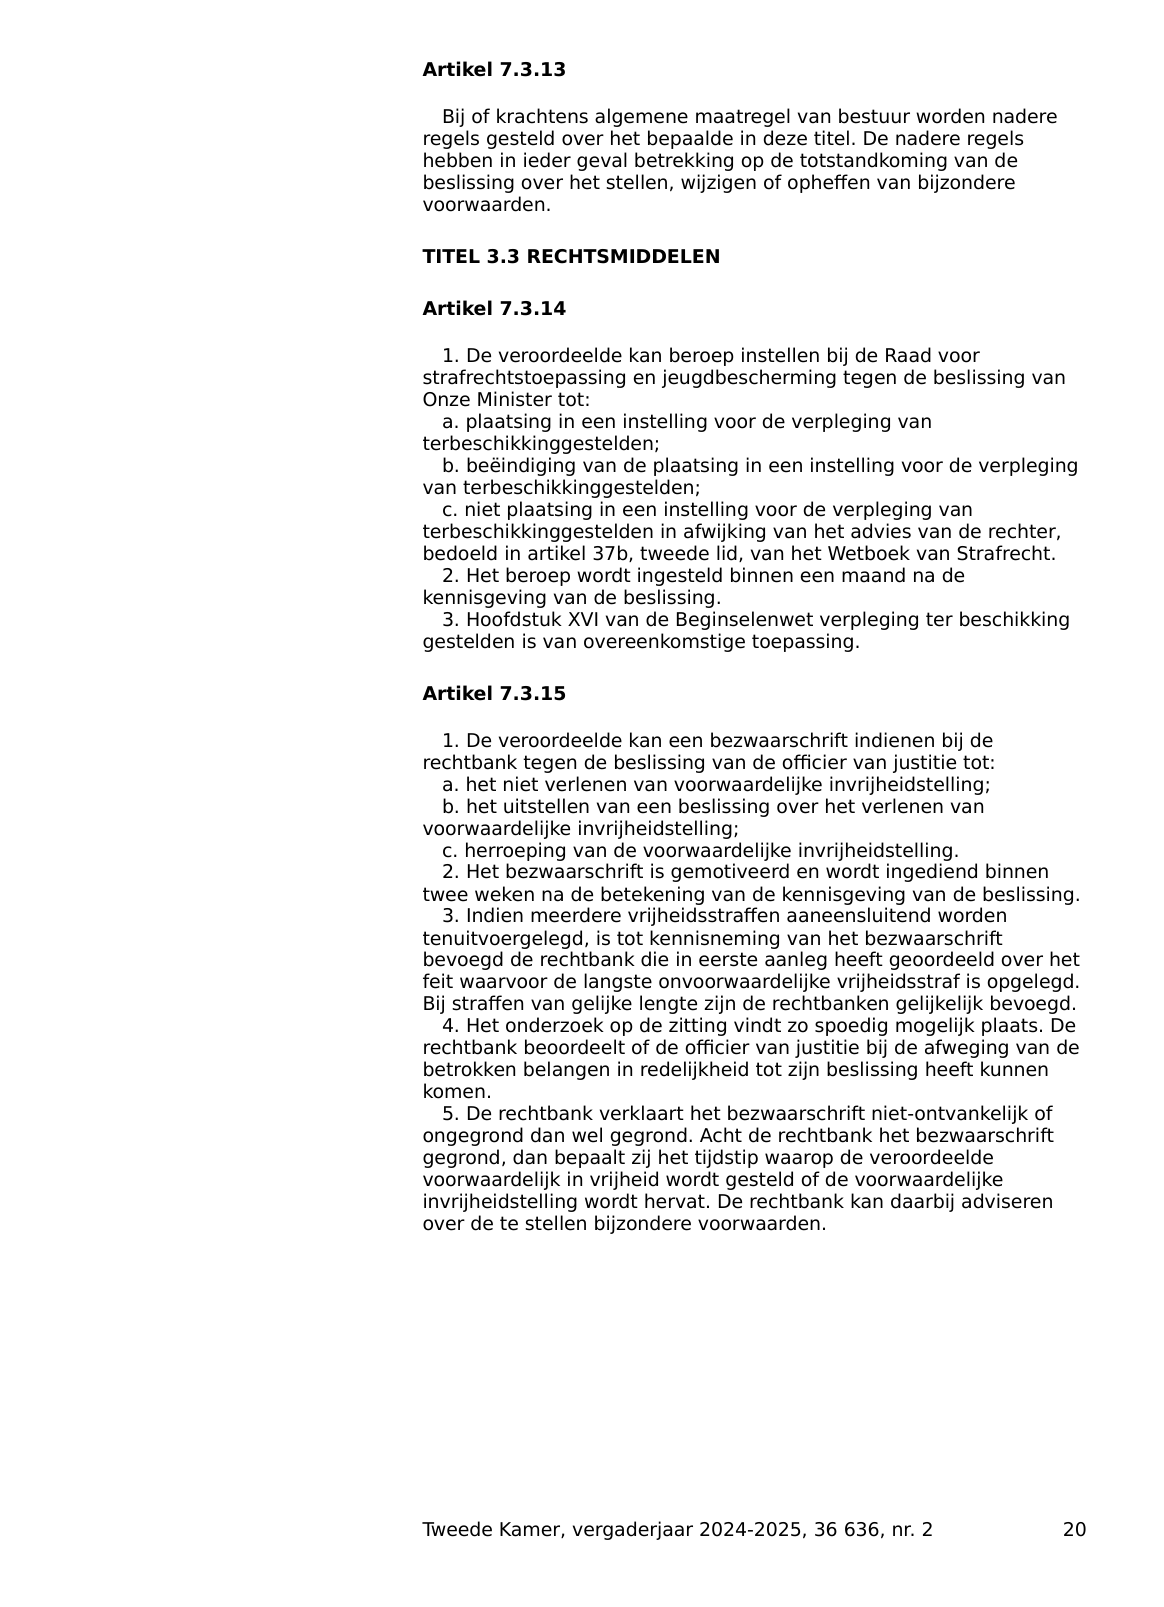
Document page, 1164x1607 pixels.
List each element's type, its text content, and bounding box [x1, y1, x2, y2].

text 4. Het onderzoek op de zitting vindt zo spoedig mogelijk plaats. De rechtbank beoordeelt of de officier van justitie bij de afweging van de betrokken belangen in redelijkheid tot zijn beslissing heeft kunnen komen. [422, 1015, 1087, 1103]
text 1. De veroordeelde kan een bezwaarschrift indienen bij de rechtbank tegen de beslissing van de officier van justitie tot: [422, 729, 1087, 773]
text a. plaatsing in een instelling voor de verpleging van terbeschikkinggestelden; [422, 411, 1087, 455]
text c. herroeping van de voorwaardelijke invrijheidstelling. [422, 839, 1087, 861]
text a. het niet verlenen van voorwaardelijke invrijheidstelling; [422, 773, 1087, 796]
text b. het uitstellen van een beslissing over het verlenen van voorwaardelijke invrijheidstelling; [422, 796, 1087, 839]
text 3. Indien meerdere vrijheidsstraffen aaneensluitend worden tenuitvoergelegd, is tot kennisneming van het bezwaarschrift bevoegd de rechtbank die in eerste aanleg heeft geoordeeld over het feit waarvoor de langste onvoorwaardelijke vrijheidsstraf is opgelegd. Bij straffen van gelijke lengte zijn de rechtbanken gelijkelijk bevoegd. [422, 905, 1087, 1015]
text 5. De rechtbank verklaart het bezwaarschrift niet-ontvankelijk of ongegrond dan wel gegrond. Acht de rechtbank het bezwaarschrift gegrond, dan bepaalt zij het tijdstip waarop de veroordeelde voorwaardelijk in vrijheid wordt gesteld of de voorwaardelijke invrijheidstelling wordt hervat. De rechtbank kan daarbij adviseren over de te stellen bijzondere voorwaarden. [422, 1103, 1087, 1235]
text 2. Het beroep wordt ingesteld binnen een maand na de kennisgeving van de beslissing. [422, 565, 1087, 609]
text 2. Het bezwaarschrift is gemotiveerd en wordt ingediend binnen twee weken na de betekening van de kennisgeving van de beslissing. [422, 861, 1087, 905]
subtitle Artikel 7.3.14 [422, 298, 1087, 320]
text 3. Hoofdstuk XVI van de Beginselenwet verpleging ter beschikking gestelden is van overeenkomstige toepassing. [422, 609, 1087, 653]
text c. niet plaatsing in een instelling voor de verpleging van terbeschikkinggestelden in afwijking van het advies van de rechter, bedoeld in artikel 37b, tweede lid, van het Wetboek van Strafrecht. [422, 499, 1087, 565]
subtitle Artikel 7.3.15 [422, 683, 1087, 704]
subtitle TITEL 3.3 RECHTSMIDDELEN [422, 246, 1087, 268]
subtitle Artikel 7.3.13 [422, 59, 1087, 81]
text Bij of krachtens algemene maatregel van bestuur worden nadere regels gesteld over het bepaalde in deze titel. De nadere regels hebben in ieder geval betrekking op de totstandkoming van de beslissing over het stellen, wijzigen of opheffen van bijzondere voorwaarden. [422, 106, 1087, 216]
text b. beëindiging van de plaatsing in een instelling voor de verpleging van terbeschikkinggestelden; [422, 455, 1087, 499]
text 1. De veroordeelde kan beroep instellen bij de Raad voor strafrechtstoepassing en jeugdbescherming tegen de beslissing van Onze Minister tot: [422, 345, 1087, 411]
